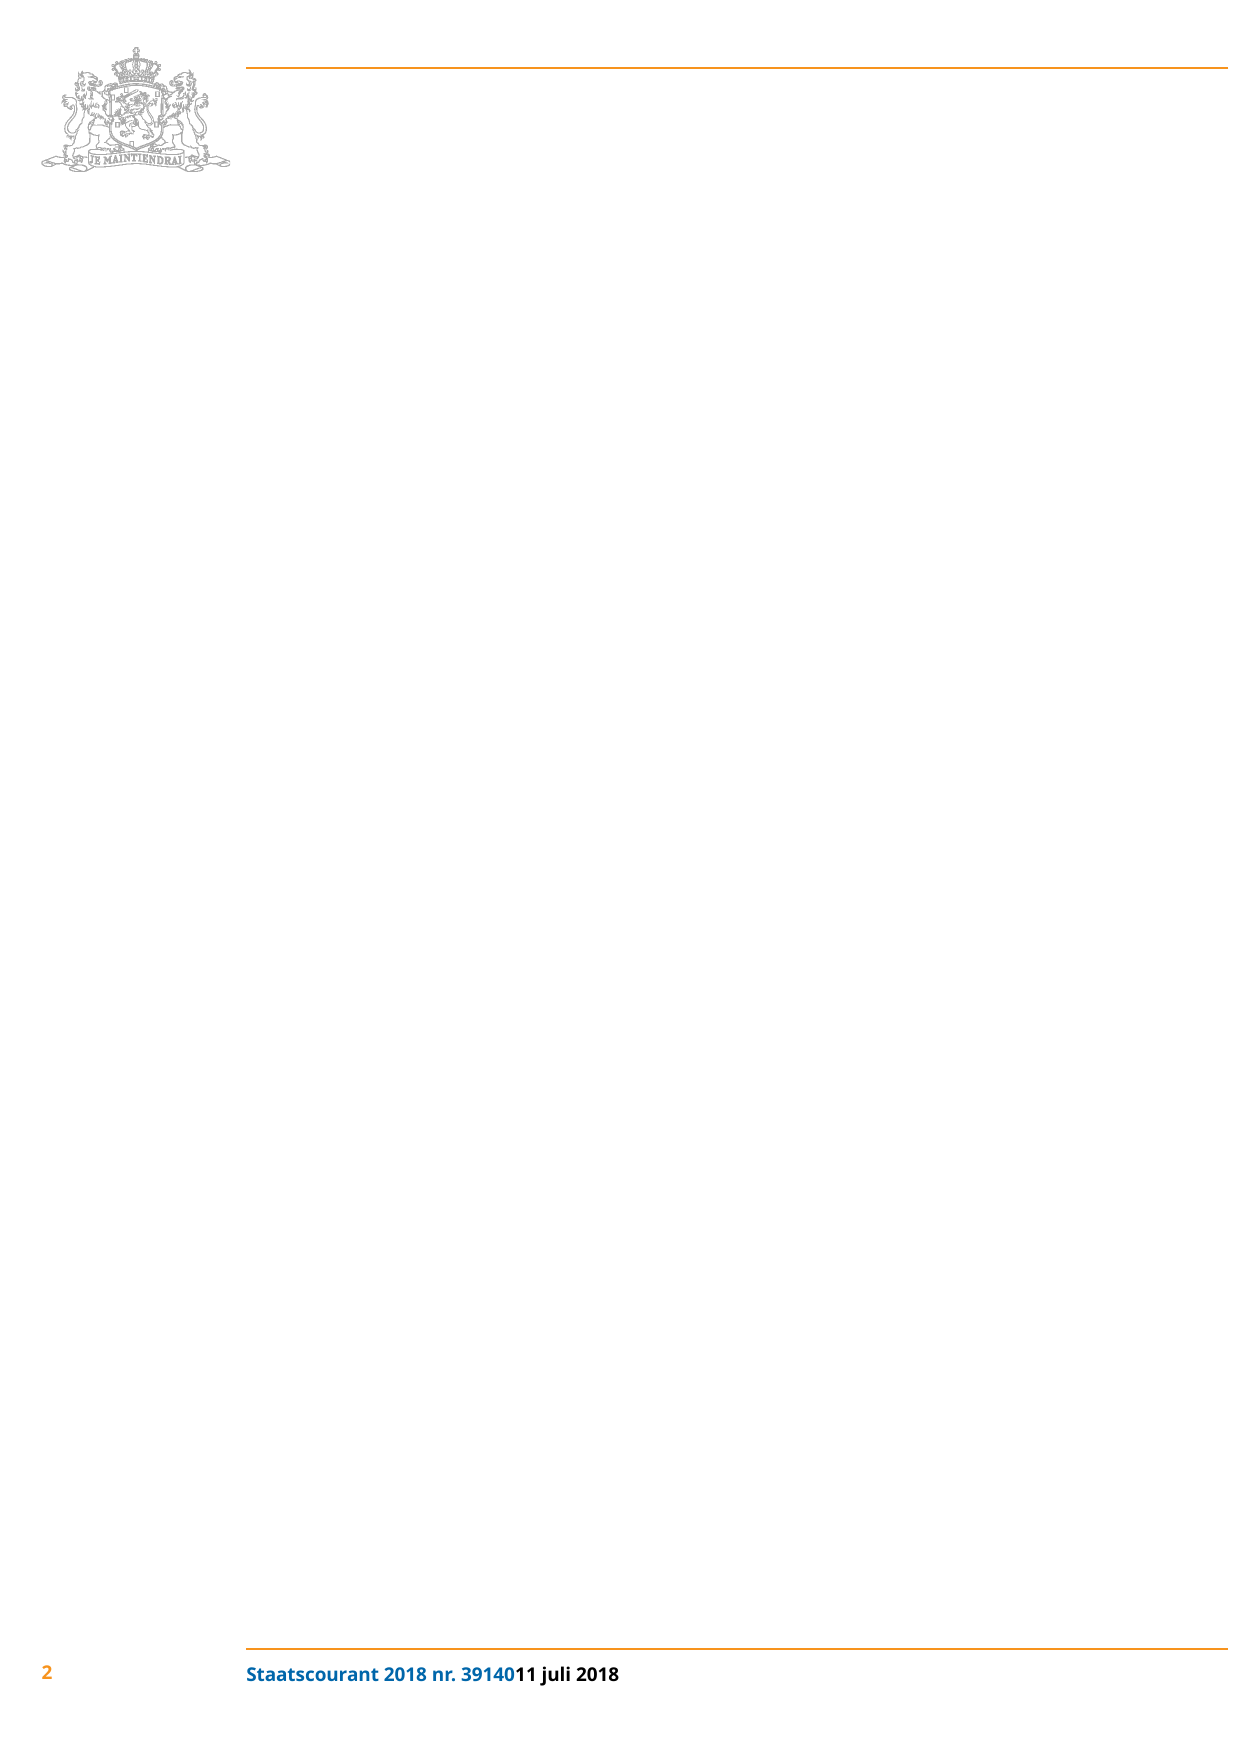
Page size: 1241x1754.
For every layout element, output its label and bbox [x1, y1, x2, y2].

picture [41, 47, 231, 172]
